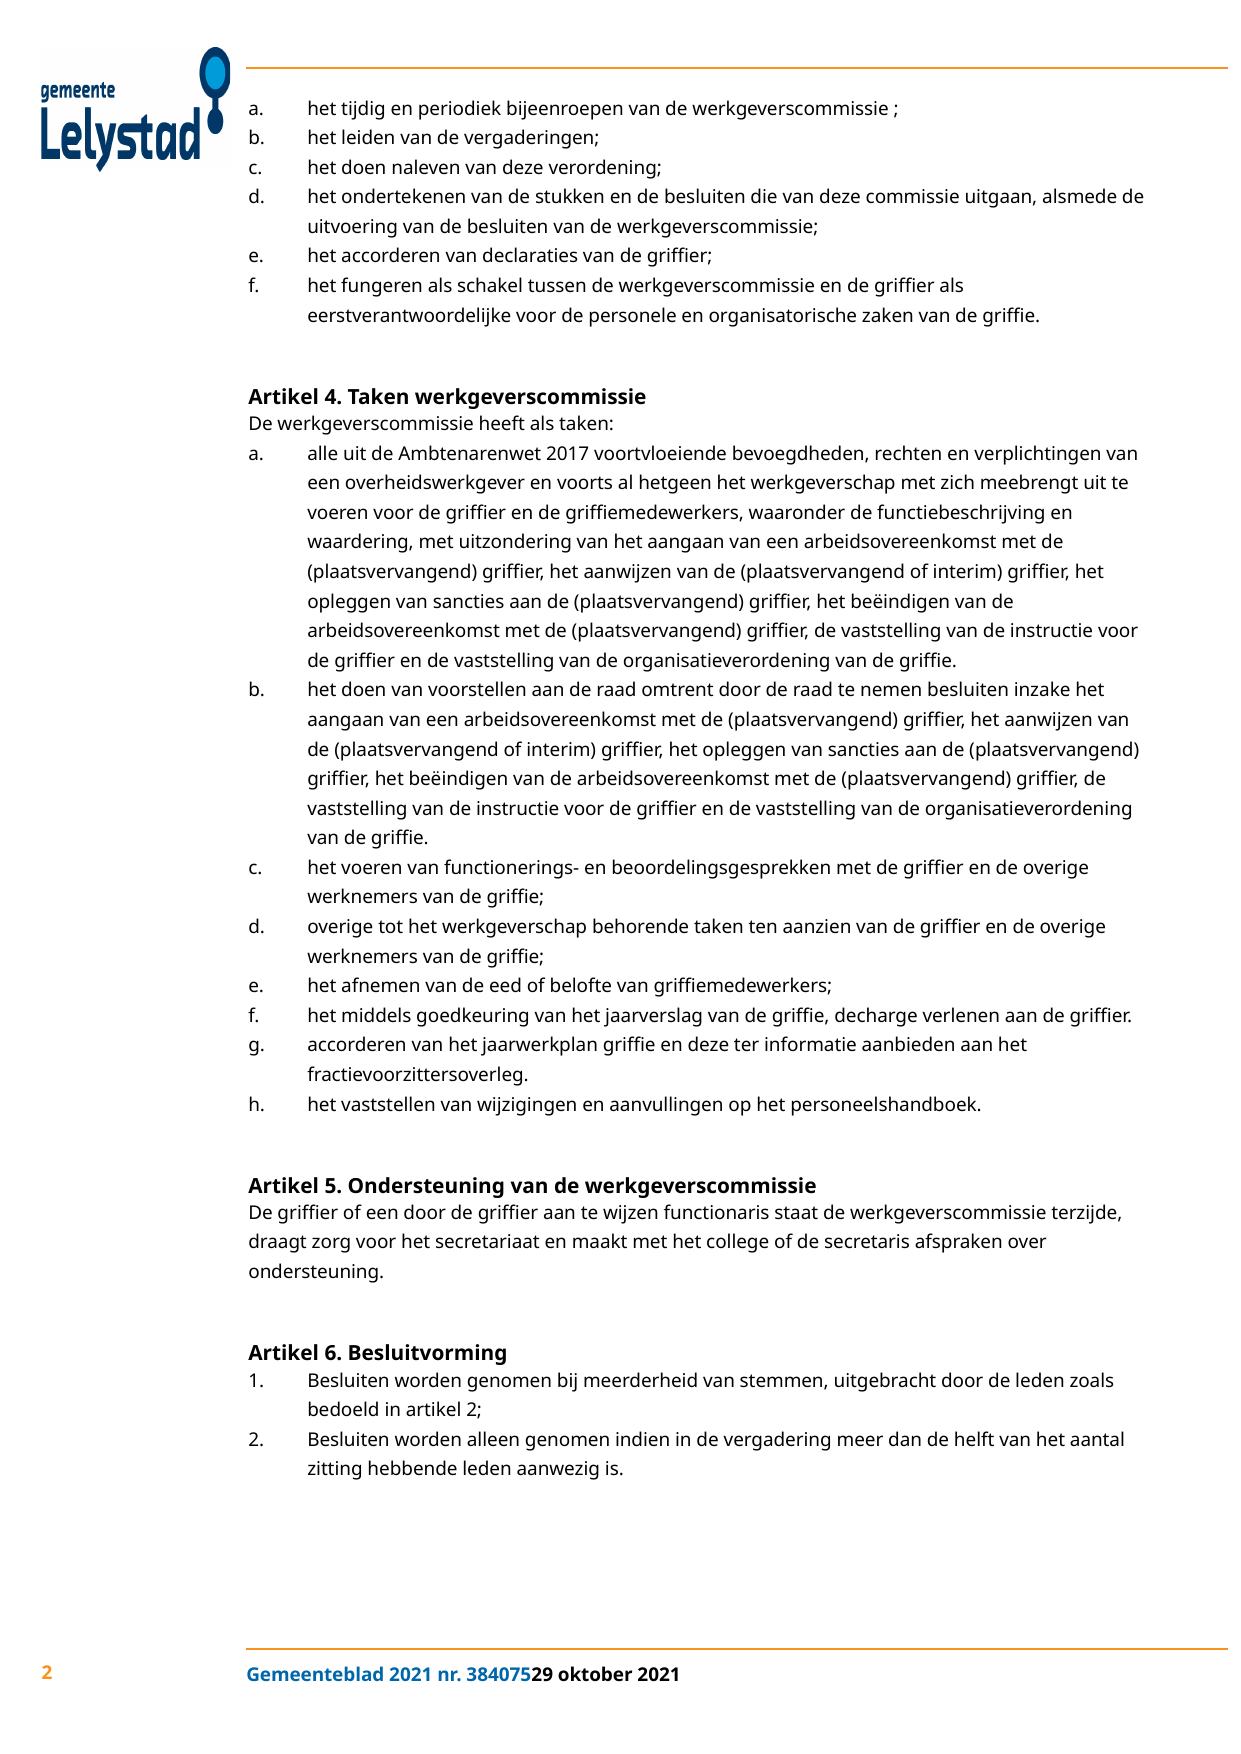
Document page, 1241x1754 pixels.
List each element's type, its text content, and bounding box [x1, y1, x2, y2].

text De griffier of een door de griffier aan te wijzen functionaris staat de werkgeverscommissie terzijde, draagt zorg voor het secretariaat en maakt met het college of de secretaris afspraken over ondersteuning. [248, 1199, 1152, 1284]
list het accorderen van declaraties van de griffier; [248, 243, 1152, 268]
list het vaststellen van wijzigingen en aanvullingen op het personeelshandboek. [248, 1091, 1152, 1116]
list accorderen van het jaarwerkplan griffie en deze ter informatie aanbieden aan het fractievoorzittersoverleg. [248, 1032, 1152, 1087]
list het afnemen van de eed of belofte van griffiemedewerkers; [248, 972, 1152, 998]
list Besluiten worden genomen bij meerderheid van stemmen, uitgebracht door de leden zoals bedoeld in artikel 2; [248, 1367, 1152, 1422]
text Artikel 4. Taken werkgeverscommissie [248, 382, 1152, 410]
list het doen naleven van deze verordening; [248, 154, 1152, 180]
list het middels goedkeuring van het jaarverslag van de griffie, decharge verlenen aan de griffier. [248, 1002, 1152, 1028]
list Besluiten worden alleen genomen indien in de vergadering meer dan de helft van het aantal zitting hebbende leden aanwezig is. [248, 1426, 1152, 1481]
list het doen van voorstellen aan de raad omtrent door de raad te nemen besluiten inzake het aangaan van een arbeidsovereenkomst met de (plaatsvervangend) griffier, het aanwijzen van de (plaatsvervangend of interim) griffier, het opleggen van sancties aan de (plaatsvervangend) griffier, het beëindigen van de arbeidsovereenkomst met de (plaatsvervangend) griffier, de vaststelling van de instructie voor de griffier en de vaststelling van de organisatieverordening van de griffie. [248, 677, 1152, 850]
text De werkgeverscommissie heeft als taken: [248, 410, 1152, 436]
list het fungeren als schakel tussen de werkgeverscommissie en de griffier als eerstverantwoordelijke voor de personele en organisatorische zaken van de griffie. [248, 272, 1152, 328]
text Artikel 6. Besluitvorming [248, 1338, 1152, 1367]
picture [41, 47, 231, 172]
list het tijdig en periodiek bijeenroepen van de werkgeverscommissie ; [248, 95, 1152, 121]
list overige tot het werkgeverschap behorende taken ten aanzien van de griffier en de overige werknemers van de griffie; [248, 913, 1152, 968]
list het voeren van functionerings- en beoordelingsgesprekken met de griffier en de overige werknemers van de griffie; [248, 854, 1152, 909]
list het leiden van de vergaderingen; [248, 124, 1152, 150]
list het ondertekenen van de stukken en de besluiten die van deze commissie uitgaan, alsmede de uitvoering van de besluiten van de werkgeverscommissie; [248, 183, 1152, 239]
text Artikel 5. Ondersteuning van de werkgeverscommissie [248, 1171, 1152, 1199]
list alle uit de Ambtenarenwet 2017 voortvloeiende bevoegdheden, rechten en verplichtingen van een overheidswerkgever en voorts al hetgeen het werkgeverschap met zich meebrengt uit te voeren voor de griffier en de griffiemedewerkers, waaronder de functiebeschrijving en waardering, met uitzondering van het aangaan van een arbeidsovereenkomst met de (plaatsvervangend) griffier, het aanwijzen van de (plaatsvervangend of interim) griffier, het opleggen van sancties aan de (plaatsvervangend) griffier, het beëindigen van de arbeidsovereenkomst met de (plaatsvervangend) griffier, de vaststelling van de instructie voor de griffier en de vaststelling van de organisatieverordening van de griffie. [248, 440, 1152, 673]
